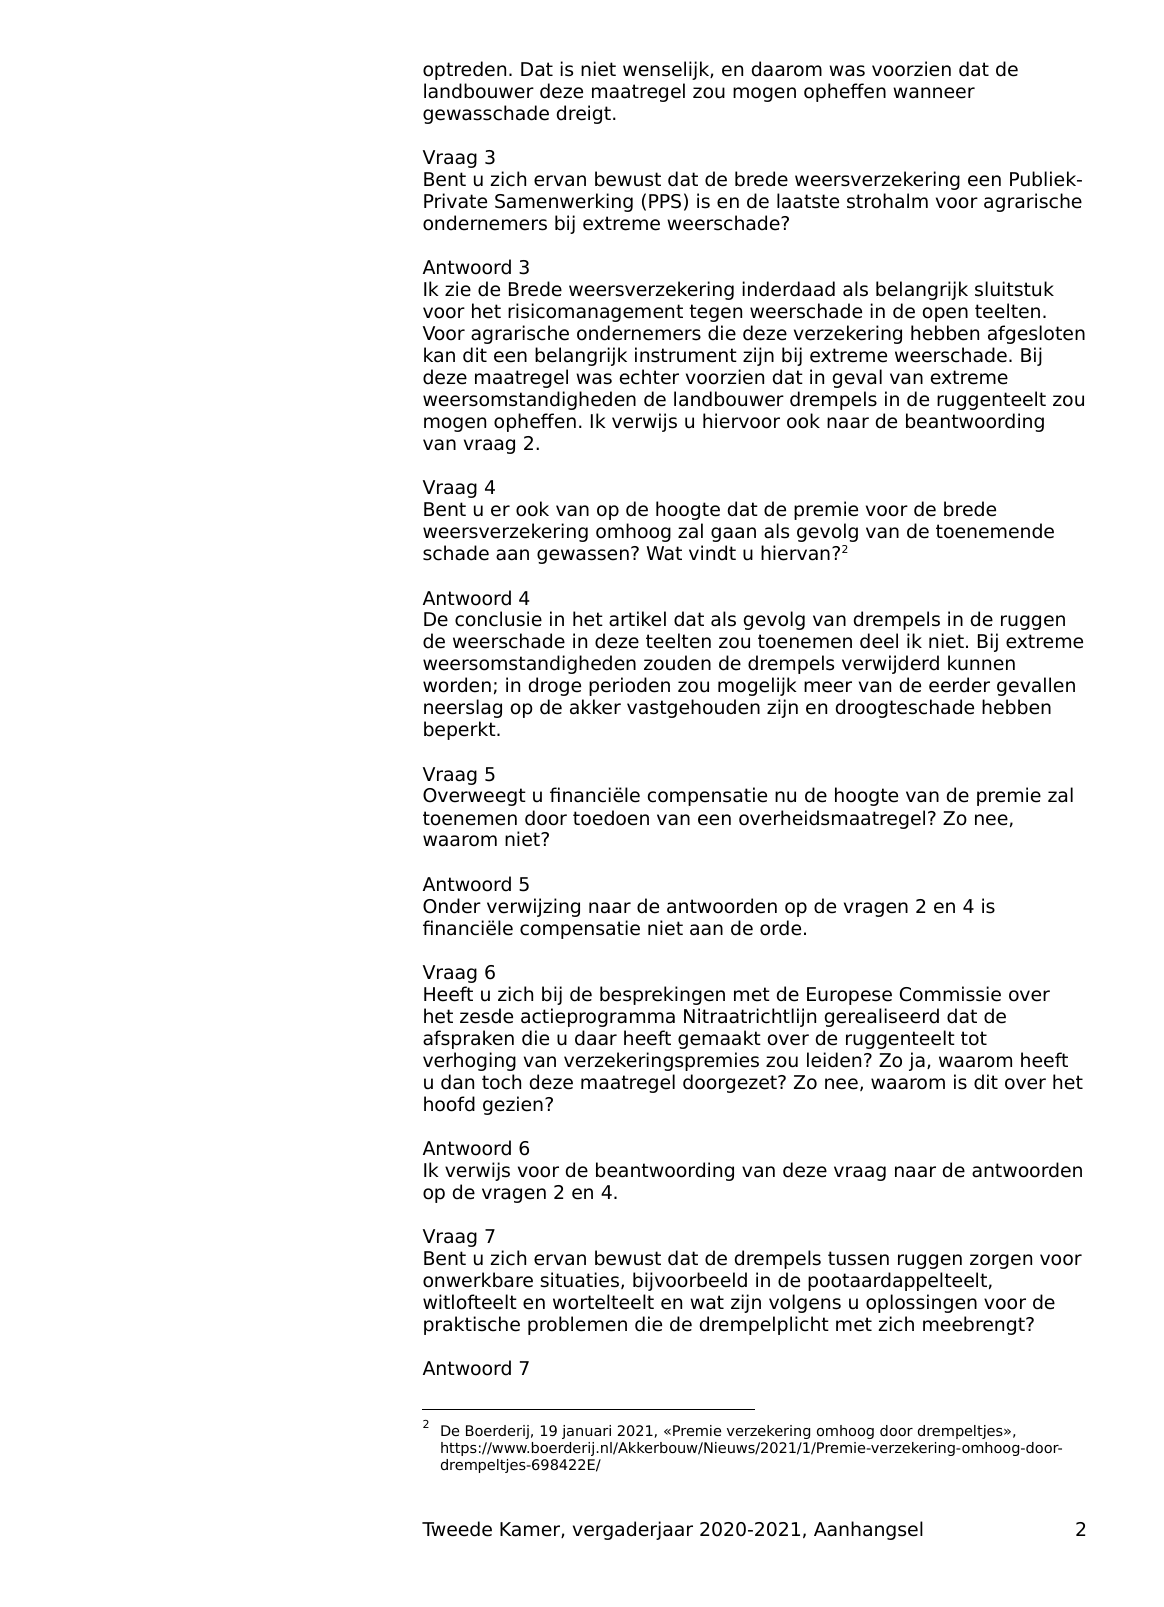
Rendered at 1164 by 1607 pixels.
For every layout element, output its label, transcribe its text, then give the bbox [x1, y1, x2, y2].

text Antwoord 4 [422, 587, 1087, 609]
text Vraag 3 [422, 147, 1087, 169]
text Antwoord 3 [422, 257, 1087, 279]
text Antwoord 6 [422, 1138, 1087, 1160]
text Vraag 4 [422, 477, 1087, 499]
text Heeft u zich bij de besprekingen met de Europese Commissie over het zesde actieprogramma Nitraatrichtlijn gerealiseerd dat de afspraken die u daar heeft gemaakt over de ruggenteelt tot verhoging van verzekeringspremies zou leiden? Zo ja, waarom heeft u dan toch deze maatregel doorgezet? Zo nee, waarom is dit over het hoofd gezien? [422, 984, 1087, 1116]
text Bent u zich ervan bewust dat de brede weersverzekering een Publiek-Private Samenwerking (PPS) is en de laatste strohalm voor agrarische ondernemers bij extreme weerschade? [422, 169, 1087, 235]
text Vraag 6 [422, 962, 1087, 984]
text Antwoord 7 [422, 1358, 1087, 1380]
text Bent u er ook van op de hoogte dat de premie voor de brede weersverzekering omhoog zal gaan als gevolg van de toenemende schade aan gewassen? Wat vindt u hiervan? [422, 499, 1087, 565]
text Ik zie de Brede weersverzekering inderdaad als belangrijk sluitstuk voor het risicomanagement tegen weerschade in de open teelten. Voor agrarische ondernemers die deze verzekering hebben afgesloten kan dit een belangrijk instrument zijn bij extreme weerschade. Bij deze maatregel was echter voorzien dat in geval van extreme weersomstandigheden de landbouwer drempels in de ruggenteelt zou mogen opheffen. Ik verwijs u hiervoor ook naar de beantwoording van vraag 2. [422, 279, 1087, 455]
text Ik verwijs voor de beantwoording van deze vraag naar de antwoorden op de vragen 2 en 4. [422, 1160, 1087, 1204]
text optreden. Dat is niet wenselijk, en daarom was voorzien dat de landbouwer deze maatregel zou mogen opheffen wanneer gewasschade dreigt. [422, 59, 1087, 125]
text De Boerderij, 19 januari 2021, «Premie verzekering omhoog door drempeltjes», https://www.boerderij.nl/Akkerbouw/Nieuws/2021/1/Premie-verzekering-omhoog-door-drempeltjes-698422E/ [422, 1418, 1087, 1474]
text Overweegt u financiële compensatie nu de hoogte van de premie zal toenemen door toedoen van een overheidsmaatregel? Zo nee, waarom niet? [422, 785, 1087, 851]
text Vraag 7 [422, 1226, 1087, 1248]
text Antwoord 5 [422, 873, 1087, 896]
text Vraag 5 [422, 763, 1087, 785]
text Bent u zich ervan bewust dat de drempels tussen ruggen zorgen voor onwerkbare situaties, bijvoorbeeld in de pootaardappelteelt, witlofteelt en wortelteelt en wat zijn volgens u oplossingen voor de praktische problemen die de drempelplicht met zich meebrengt? [422, 1248, 1087, 1336]
text Onder verwijzing naar de antwoorden op de vragen 2 en 4 is financiële compensatie niet aan de orde. [422, 896, 1087, 939]
text De conclusie in het artikel dat als gevolg van drempels in de ruggen de weerschade in deze teelten zou toenemen deel ik niet. Bij extreme weersomstandigheden zouden de drempels verwijderd kunnen worden; in droge perioden zou mogelijk meer van de eerder gevallen neerslag op de akker vastgehouden zijn en droogteschade hebben beperkt. [422, 609, 1087, 741]
